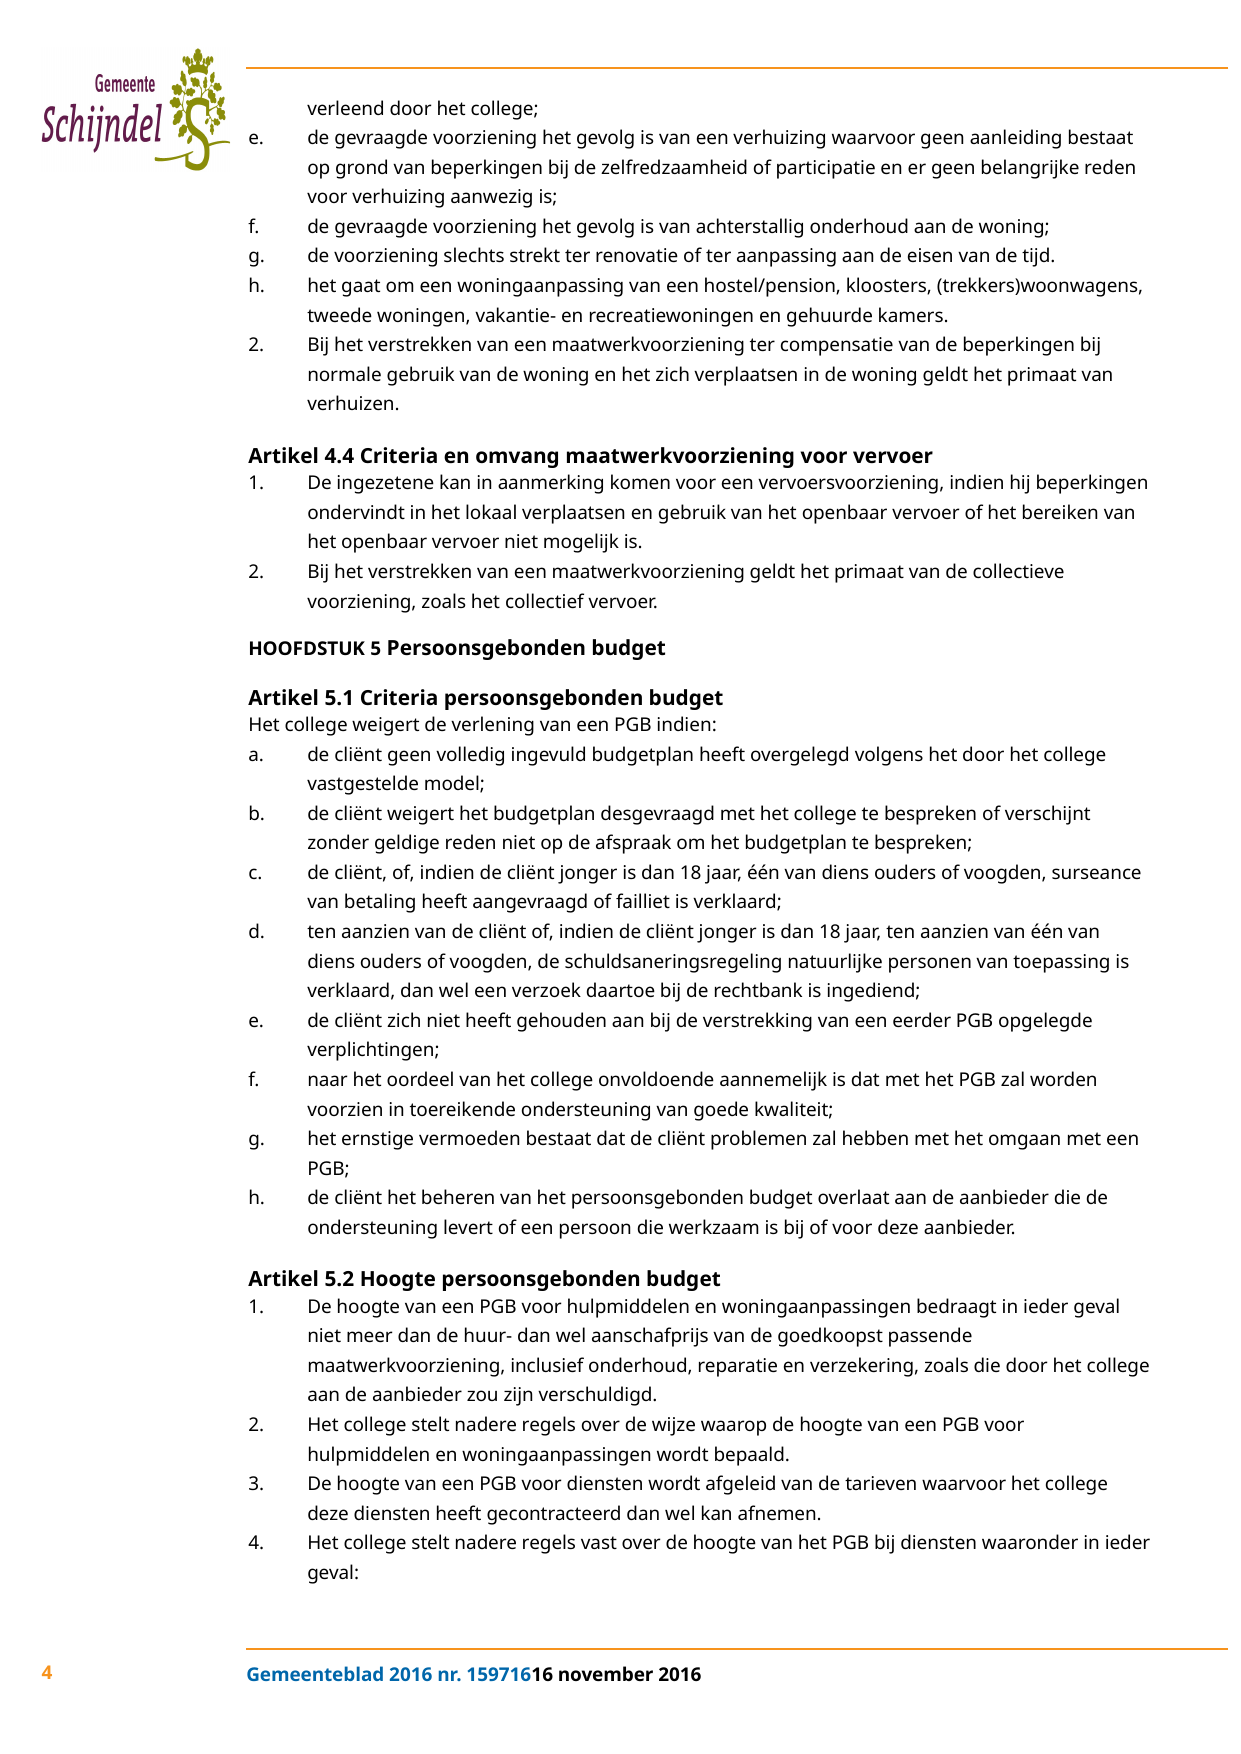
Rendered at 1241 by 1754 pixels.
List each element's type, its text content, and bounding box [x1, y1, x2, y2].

text Het college weigert de verlening van een PGB indien: [248, 711, 1152, 737]
list De ingezetene kan in aanmerking komen voor een vervoersvoorziening, indien hij beperkingen ondervindt in het lokaal verplaatsen en gebruik van het openbaar vervoer of het bereiken van het openbaar vervoer niet mogelijk is. [248, 469, 1152, 554]
list Bij het verstrekken van een maatwerkvoorziening ter compensatie van de beperkingen bij normale gebruik van de woning en het zich verplaatsen in de woning geldt het primaat van verhuizen. [248, 331, 1152, 416]
list de cliënt geen volledig ingevuld budgetplan heeft overgelegd volgens het door het college vastgestelde model; [248, 741, 1152, 796]
text Artikel 5.1 Criteria persoonsgebonden budget [248, 683, 1152, 711]
list naar het oordeel van het college onvoldoende aannemelijk is dat met het PGB zal worden voorzien in toereikende ondersteuning van goede kwaliteit; [248, 1066, 1152, 1121]
text Artikel 5.2 Hoogte persoonsgebonden budget [248, 1264, 1152, 1293]
list het ernstige vermoeden bestaat dat de cliënt problemen zal hebben met het omgaan met een PGB; [248, 1125, 1152, 1181]
list de cliënt, of, indien de cliënt jonger is dan 18 jaar, één van diens ouders of voogden, surseance van betaling heeft aangevraagd of failliet is verklaard; [248, 859, 1152, 914]
list Het college stelt nadere regels vast over de hoogte van het PGB bij diensten waaronder in ieder geval: [248, 1529, 1152, 1585]
list De hoogte van een PGB voor diensten wordt afgeleid van de tarieven waarvoor het college deze diensten heeft gecontracteerd dan wel kan afnemen. [248, 1470, 1152, 1526]
list de gevraagde voorziening het gevolg is van achterstallig onderhoud aan de woning; [248, 213, 1152, 239]
list Het college stelt nadere regels over de wijze waarop de hoogte van een PGB voor hulpmiddelen en woningaanpassingen wordt bepaald. [248, 1411, 1152, 1467]
list ten aanzien van de cliënt of, indien de cliënt jonger is dan 18 jaar, ten aanzien van één van diens ouders of voogden, de schuldsaneringsregeling natuurlijke personen van toepassing is verklaard, dan wel een verzoek daartoe bij de rechtbank is ingediend; [248, 918, 1152, 1003]
list de gevraagde voorziening het gevolg is van een verhuizing waarvoor geen aanleiding bestaat op grond van beperkingen bij de zelfredzaamheid of participatie en er geen belangrijke reden voor verhuizing aanwezig is; [248, 124, 1152, 209]
list de cliënt het beheren van het persoonsgebonden budget overlaat aan de aanbieder die de ondersteuning levert of een persoon die werkzaam is bij of voor deze aanbieder. [248, 1184, 1152, 1240]
list de cliënt zich niet heeft gehouden aan bij de verstrekking van een eerder PGB opgelegde verplichtingen; [248, 1007, 1152, 1062]
list het gaat om een woningaanpassing van een hostel/pension, kloosters, (trekkers)woonwagens, tweede woningen, vakantie- en recreatiewoningen en gehuurde kamers. [248, 272, 1152, 328]
list Bij het verstrekken van een maatwerkvoorziening geldt het primaat van de collectieve voorziening, zoals het collectief vervoer. [248, 558, 1152, 613]
text Artikel 4.4 Criteria en omvang maatwerkvoorziening voor vervoer [248, 441, 1152, 469]
list de voorziening slechts strekt ter renovatie of ter aanpassing aan de eisen van de tijd. [248, 243, 1152, 268]
list De hoogte van een PGB voor hulpmiddelen en woningaanpassingen bedraagt in ieder geval niet meer dan de huur- dan wel aanschafprijs van de goedkoopst passende maatwerkvoorziening, inclusief onderhoud, reparatie en verzekering, zoals die door het college aan de aanbieder zou zijn verschuldigd. [248, 1293, 1152, 1407]
text HOOFDSTUK 5 Persoonsgebonden budget [248, 633, 1152, 662]
list verleend door het college; [248, 95, 1152, 121]
picture [41, 47, 231, 172]
list de cliënt weigert het budgetplan desgevraagd met het college te bespreken of verschijnt zonder geldige reden niet op de afspraak om het budgetplan te bespreken; [248, 800, 1152, 855]
